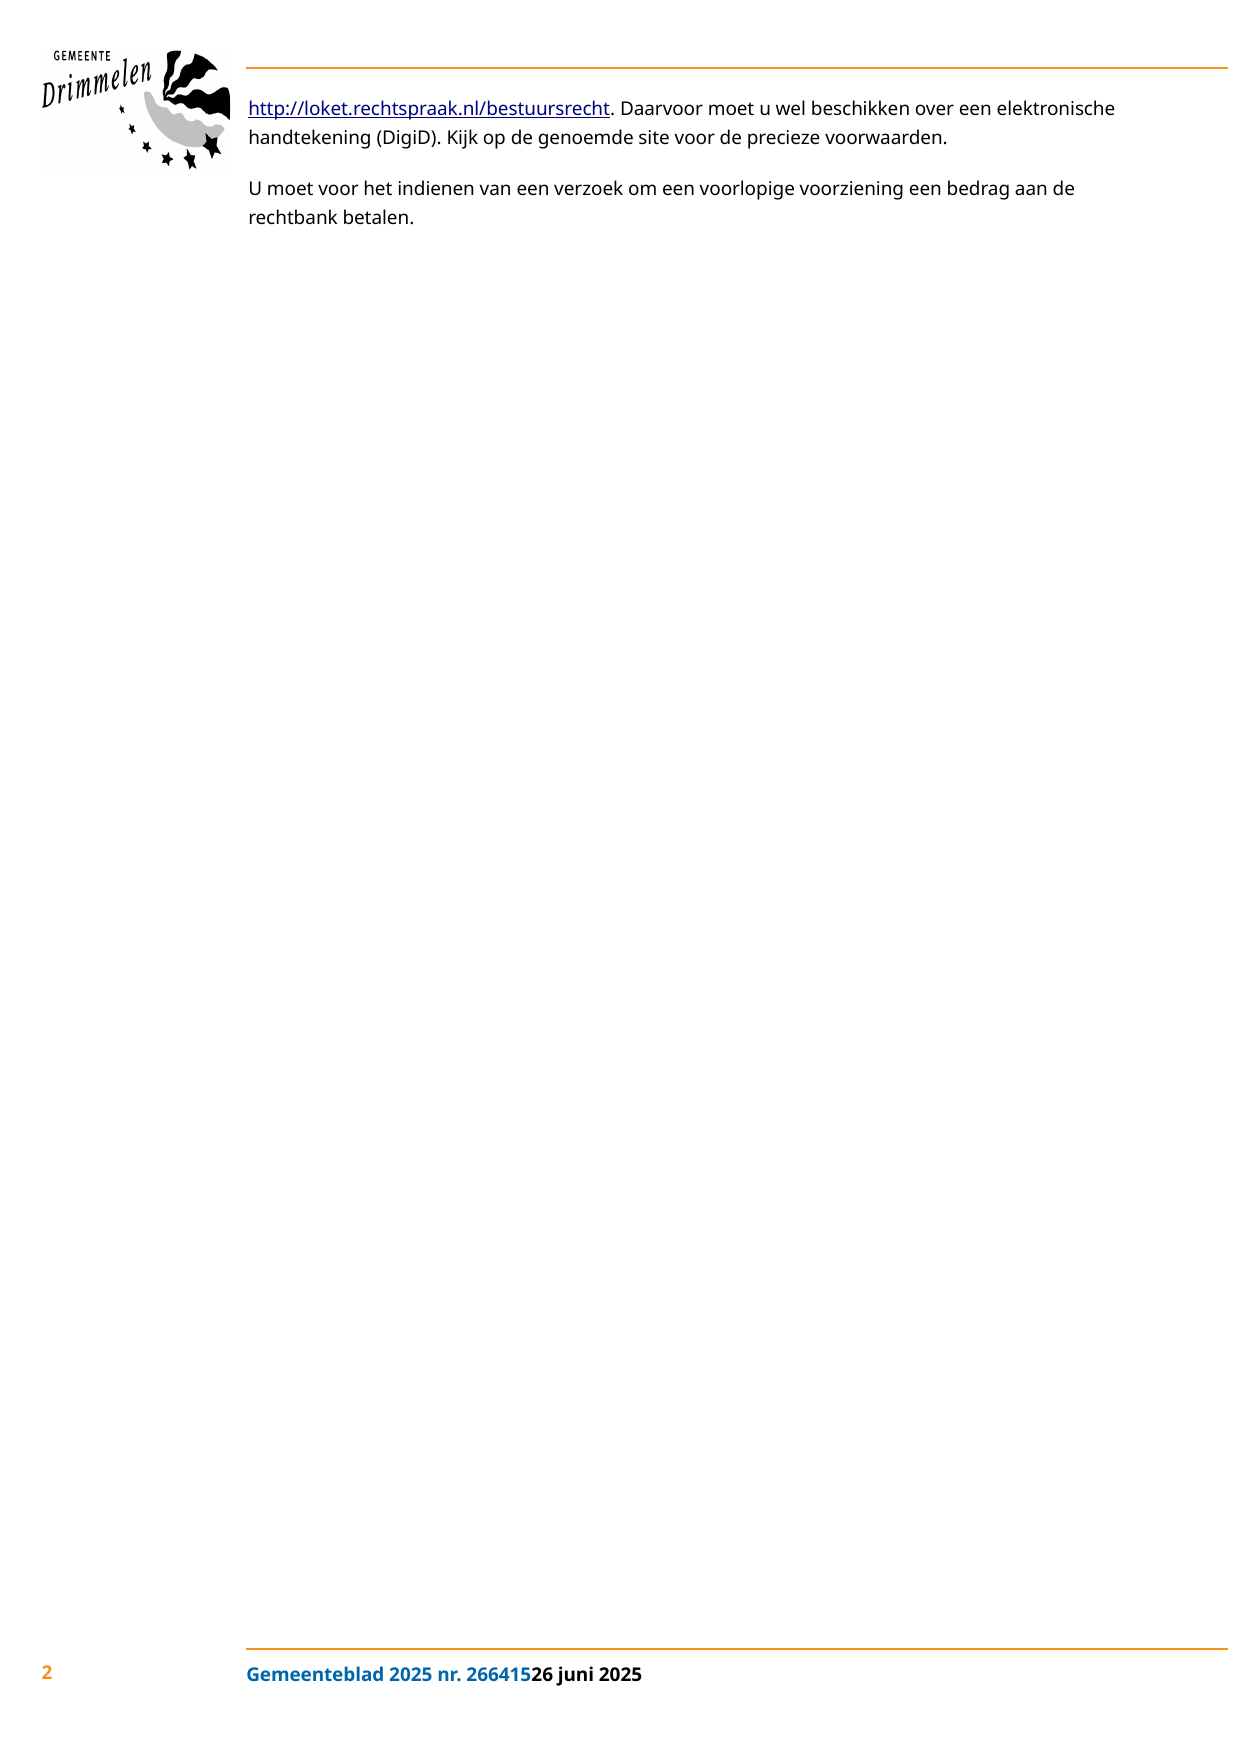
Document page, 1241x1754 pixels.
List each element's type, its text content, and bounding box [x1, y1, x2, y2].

text http://loket.rechtspraak.nl/bestuursrecht. Daarvoor moet u wel beschikken over een elektronische handtekening (DigiD). Kijk op de genoemde site voor de precieze voorwaarden. [248, 95, 1152, 150]
text U moet voor het indienen van een verzoek om een voorlopige voorziening een bedrag aan de rechtbank betalen. [248, 175, 1152, 230]
picture [41, 47, 231, 172]
